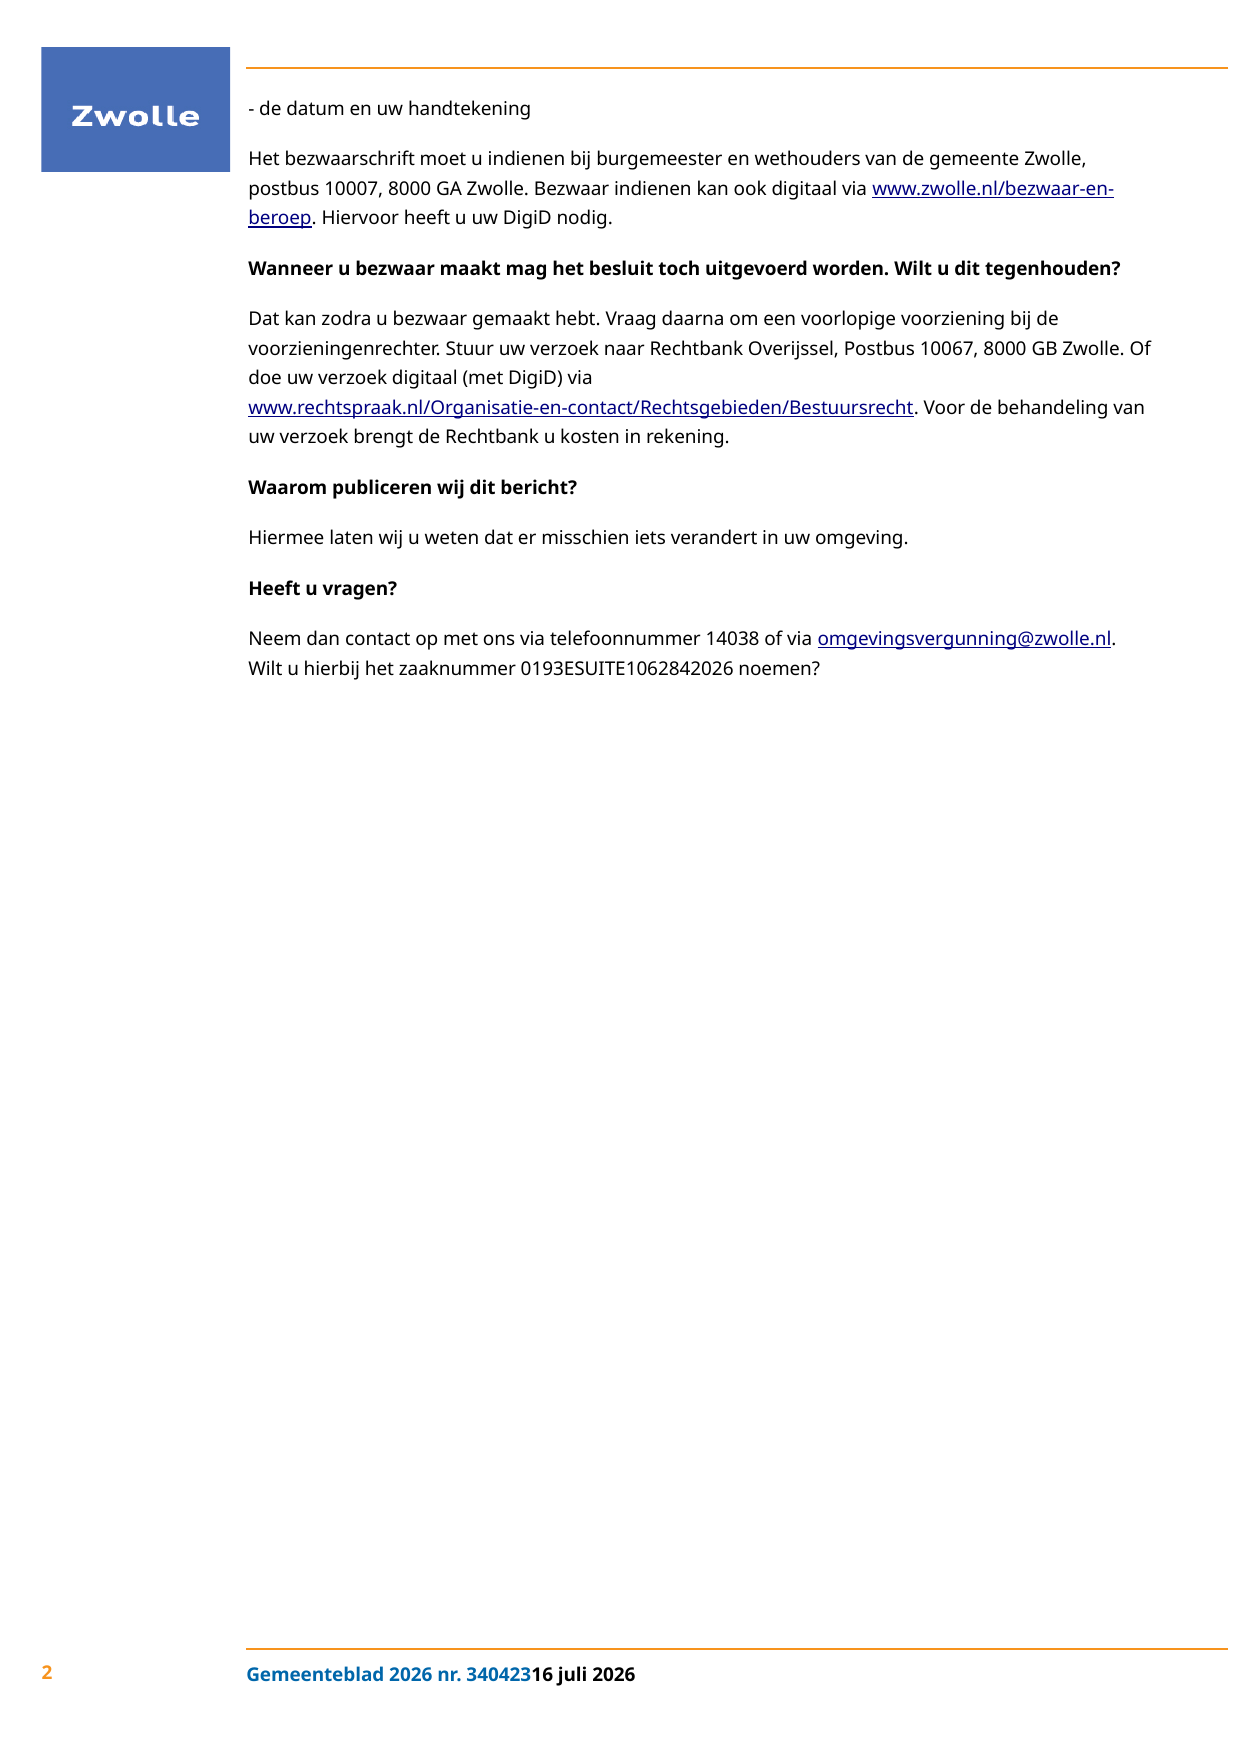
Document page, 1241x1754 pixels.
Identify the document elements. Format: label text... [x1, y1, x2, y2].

picture [41, 47, 231, 172]
text Waarom publiceren wij dit bericht? [248, 474, 1152, 500]
text - de datum en uw handtekening [248, 95, 1152, 121]
text Neem dan contact op met ons via telefoonnummer 14038 of via omgevingsvergunning@zwolle.nl. Wilt u hierbij het zaaknummer 0193ESUITE1062842026 noemen? [248, 625, 1152, 681]
text Hiermee laten wij u weten dat er misschien iets verandert in uw omgeving. [248, 524, 1152, 550]
text Het bezwaarschrift moet u indienen bij burgemeester en wethouders van de gemeente Zwolle, postbus 10007, 8000 GA Zwolle. Bezwaar indienen kan ook digitaal via www.zwolle.nl/bezwaar-en-beroep. Hiervoor heeft u uw DigiD nodig. [248, 145, 1152, 230]
text Wanneer u bezwaar maakt mag het besluit toch uitgevoerd worden. Wilt u dit tegenhouden? [248, 255, 1152, 281]
text Heeft u vragen? [248, 575, 1152, 601]
text Dat kan zodra u bezwaar gemaakt hebt. Vraag daarna om een voorlopige voorziening bij de voorzieningenrechter. Stuur uw verzoek naar Rechtbank Overijssel, Postbus 10067, 8000 GB Zwolle. Of doe uw verzoek digitaal (met DigiD) via www.rechtspraak.nl/Organisatie-en-contact/Rechtsgebieden/Bestuursrecht. Voor de behandeling van uw verzoek brengt de Rechtbank u kosten in rekening. [248, 305, 1152, 449]
